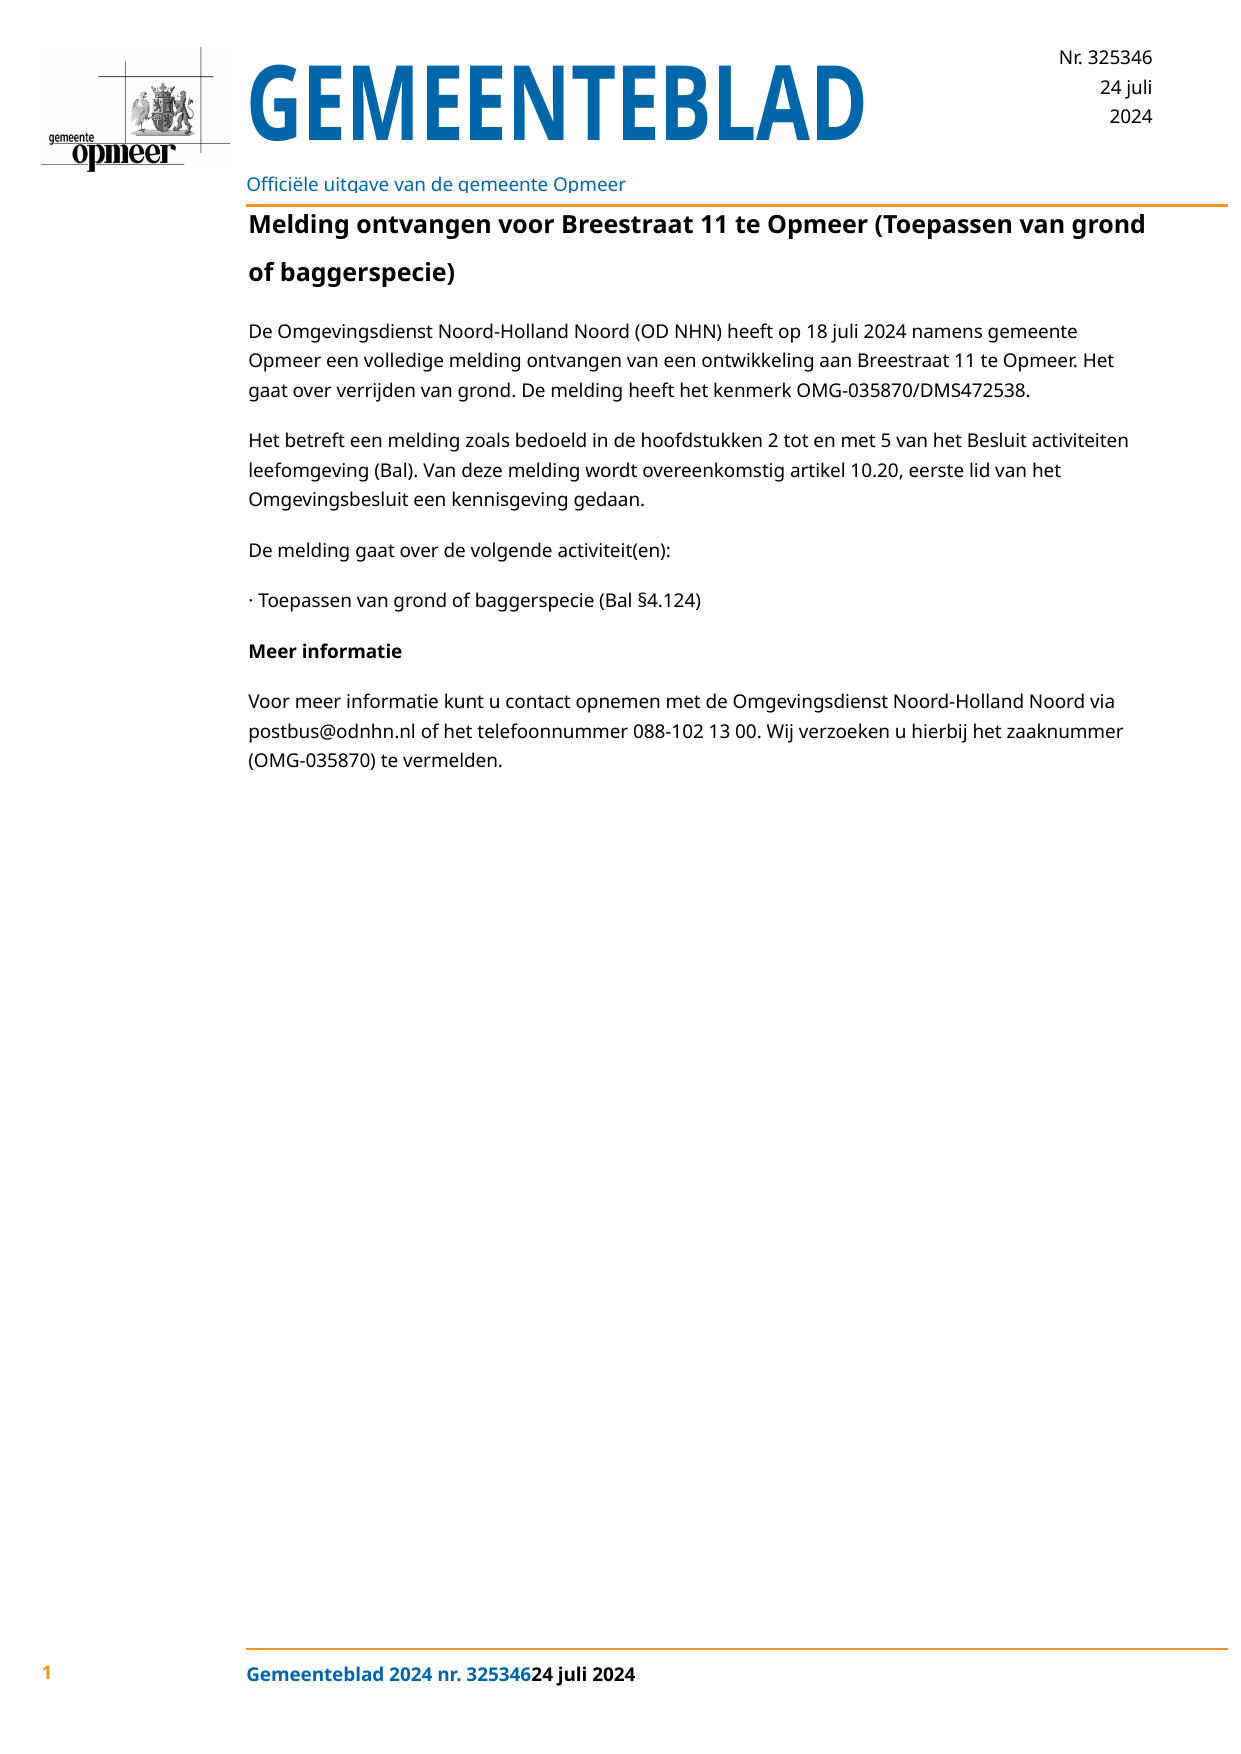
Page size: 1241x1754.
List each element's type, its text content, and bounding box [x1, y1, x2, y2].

picture [41, 47, 231, 172]
text Het betreft een melding zoals bedoeld in de hoofdstukken 2 tot en met 5 van het Besluit activiteiten leefomgeving (Bal). Van deze melding wordt overeenkomstig artikel 10.20, eerste lid van het Omgevingsbesluit een kennisgeving gedaan. [248, 427, 1152, 512]
text Meer informatie [248, 638, 1152, 664]
text Voor meer informatie kunt u contact opnemen met de Omgevingsdienst Noord-Holland Noord via postbus@odnhn.nl of het telefoonnummer 088-102 13 00. Wij verzoeken u hierbij het zaaknummer (OMG-035870) te vermelden. [248, 688, 1152, 773]
text De Omgevingsdienst Noord-Holland Noord (OD NHN) heeft op 18 juli 2024 namens gemeente Opmeer een volledige melding ontvangen van een ontwikkeling aan Breestraat 11 te Opmeer. Het gaat over verrijden van grond. De melding heeft het kenmerk OMG-035870/DMS472538. [248, 318, 1152, 403]
text Melding ontvangen voor Breestraat 11 te Opmeer (Toepassen van grond of baggerspecie) [248, 207, 1152, 288]
text · Toepassen van grond of baggerspecie (Bal §4.124) [248, 587, 1152, 613]
text De melding gaat over de volgende activiteit(en): [248, 537, 1152, 563]
